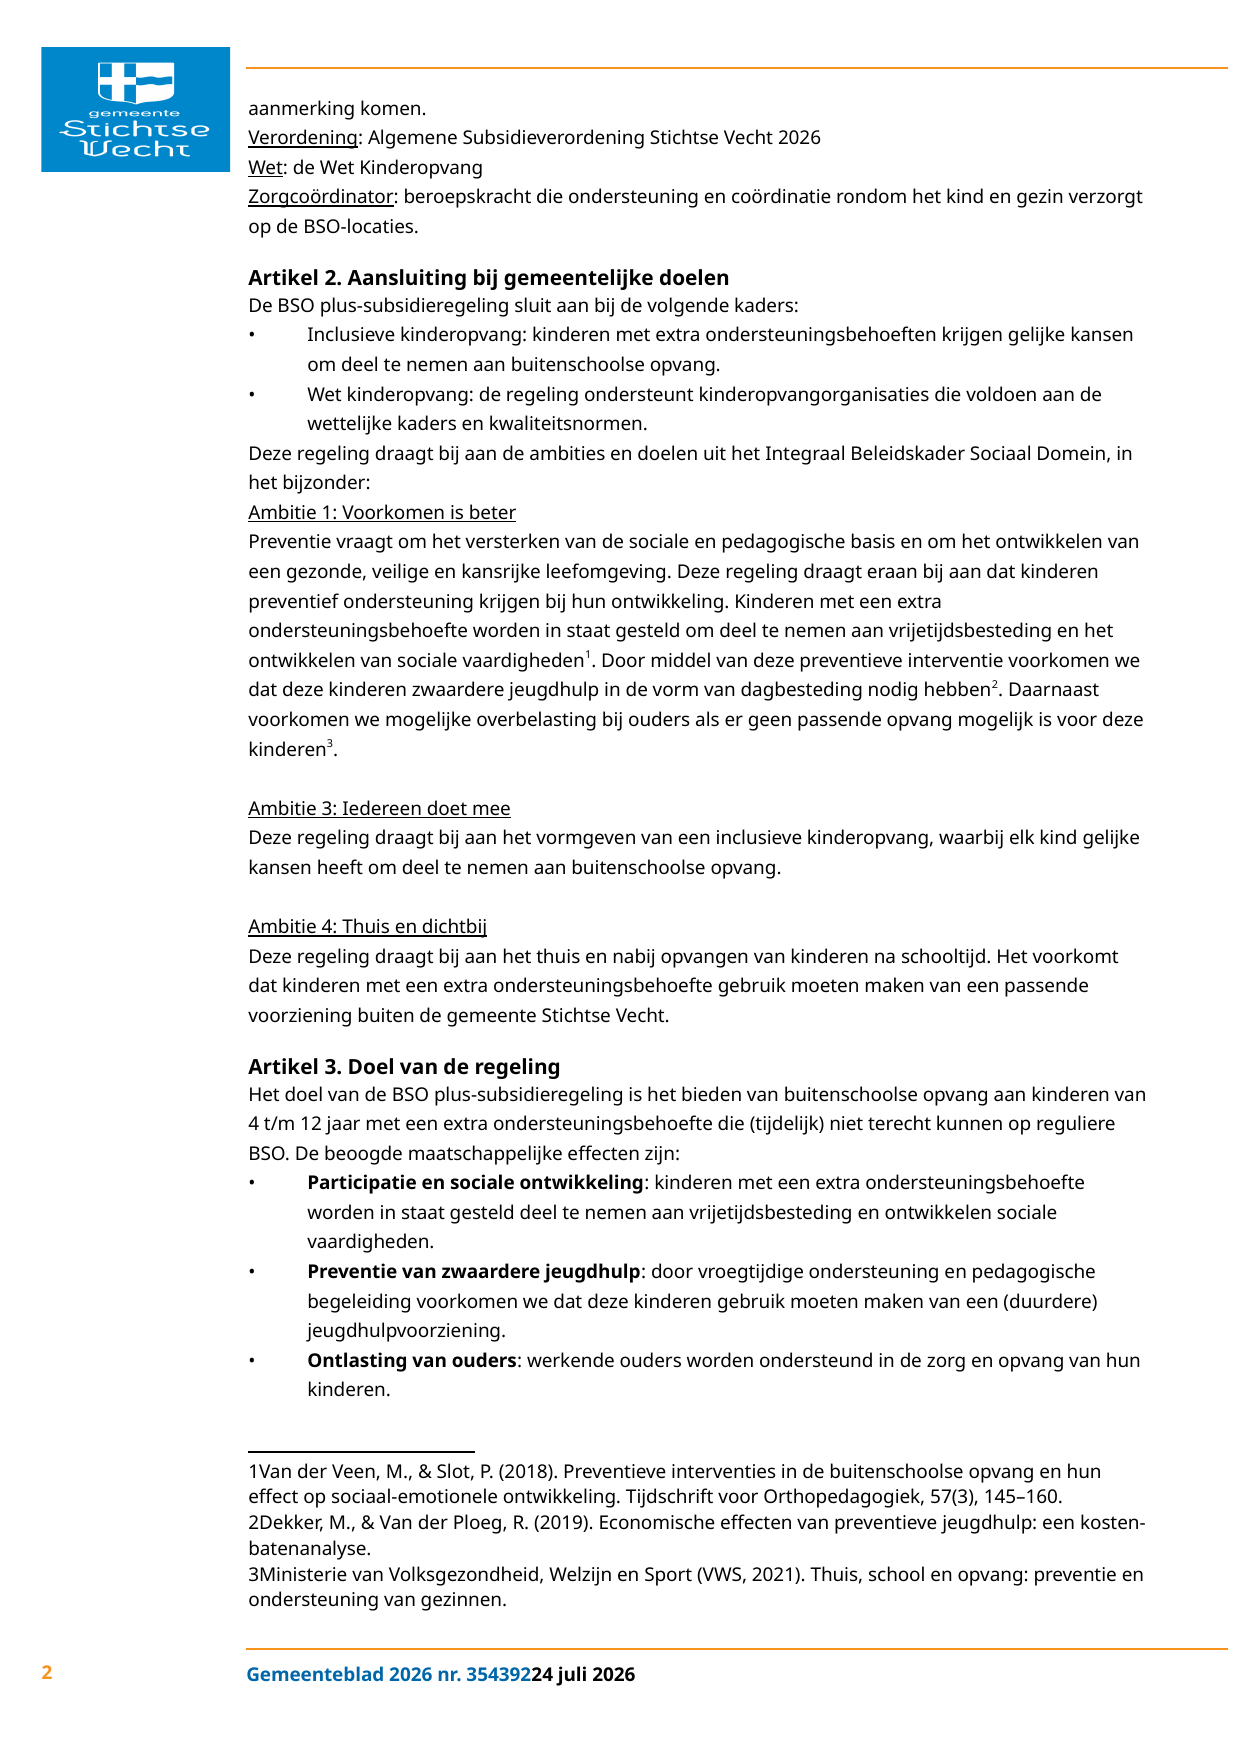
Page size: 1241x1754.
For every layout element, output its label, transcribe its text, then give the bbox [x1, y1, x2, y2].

picture [99, 63, 135, 101]
list Inclusieve kinderopvang: kinderen met extra ondersteuningsbehoeften krijgen gelijke kansen om deel te nemen aan buitenschoolse opvang. [248, 322, 1152, 377]
text Ambitie 3: Iedereen doet mee [248, 795, 1152, 821]
text Preventie vraagt om het versterken van de sociale en pedagogische basis en om het ontwikkelen van een gezonde, veilige en kansrijke leefomgeving. Deze regeling draagt eraan bij aan dat kinderen preventief ondersteuning krijgen bij hun ontwikkeling. Kinderen met een extra ondersteuningsbehoefte worden in staat gesteld om deel te nemen aan vrijetijdsbesteding en het ontwikkelen van sociale vaardigheden. Door middel van deze preventieve interventie voorkomen we dat deze kinderen zwaardere jeugdhulp in de vorm van dagbesteding nodig hebben. Daarnaast voorkomen we mogelijke overbelasting bij ouders als er geen passende opvang mogelijk is voor deze kinderen. [248, 529, 1152, 761]
list Ontlasting van ouders: werkende ouders worden ondersteund in de zorg en opvang van hun kinderen. [248, 1347, 1152, 1402]
text Deze regeling draagt bij aan het thuis en nabij opvangen van kinderen na schooltijd. Het voorkomt dat kinderen met een extra ondersteuningsbehoefte gebruik moeten maken van een passende voorziening buiten de gemeente Stichtse Vecht. [248, 943, 1152, 1028]
text Zorgcoördinator: beroepskracht die ondersteuning en coördinatie rondom het kind en gezin verzorgt op de BSO-locaties. [248, 183, 1152, 239]
text Verordening: Algemene Subsidieverordening Stichtse Vecht 2026 [248, 124, 1152, 150]
text Van der Veen, M., & Slot, P. (2018). Preventieve interventies in de buitenschoolse opvang en hun effect op sociaal-emotionele ontwikkeling. Tijdschrift voor Orthopedagogiek, 57(3), 145–160. [248, 1458, 1152, 1509]
text Ambitie 4: Thuis en dichtbij [248, 913, 1152, 939]
text Artikel 3. Doel van de regeling [248, 1052, 1152, 1081]
text aanmerking komen. [248, 95, 1152, 121]
text Ambitie 1: Voorkomen is beter [248, 499, 1152, 525]
list Preventie van zwaardere jeugdhulp: door vroegtijdige ondersteuning en pedagogische begeleiding voorkomen we dat deze kinderen gebruik moeten maken van een (duurdere) jeugdhulpvoorziening. [248, 1258, 1152, 1343]
text Wet: de Wet Kinderopvang [248, 154, 1152, 180]
text De BSO plus-subsidieregeling sluit aan bij de volgende kaders: [248, 292, 1152, 318]
text Deze regeling draagt bij aan de ambities en doelen uit het Integraal Beleidskader Sociaal Domein, in het bijzonder: [248, 440, 1152, 495]
picture [137, 63, 174, 103]
list Participatie en sociale ontwikkeling: kinderen met een extra ondersteuningsbehoefte worden in staat gesteld deel te nemen aan vrijetijdsbesteding en ontwikkelen sociale vaardigheden. [248, 1169, 1152, 1254]
text Artikel 2. Aansluiting bij gemeentelijke doelen [248, 263, 1152, 292]
list Wet kinderopvang: de regeling ondersteunt kinderopvangorganisaties die voldoen aan de wettelijke kaders en kwaliteitsnormen. [248, 381, 1152, 436]
text Het doel van de BSO plus-subsidieregeling is het bieden van buitenschoolse opvang aan kinderen van 4 t/m 12 jaar met een extra ondersteuningsbehoefte die (tijdelijk) niet terecht kunnen op reguliere BSO. De beoogde maatschappelijke effecten zijn: [248, 1081, 1152, 1166]
text Deze regeling draagt bij aan het vormgeven van een inclusieve kinderopvang, waarbij elk kind gelijke kansen heeft om deel te nemen aan buitenschoolse opvang. [248, 824, 1152, 880]
text Dekker, M., & Van der Ploeg, R. (2019). Economische effecten van preventieve jeugdhulp: een kosten-batenanalyse. [248, 1509, 1152, 1561]
text Ministerie van Volksgezondheid, Welzijn en Sport (VWS, 2021). Thuis, school en opvang: preventie en ondersteuning van gezinnen. [248, 1561, 1152, 1612]
